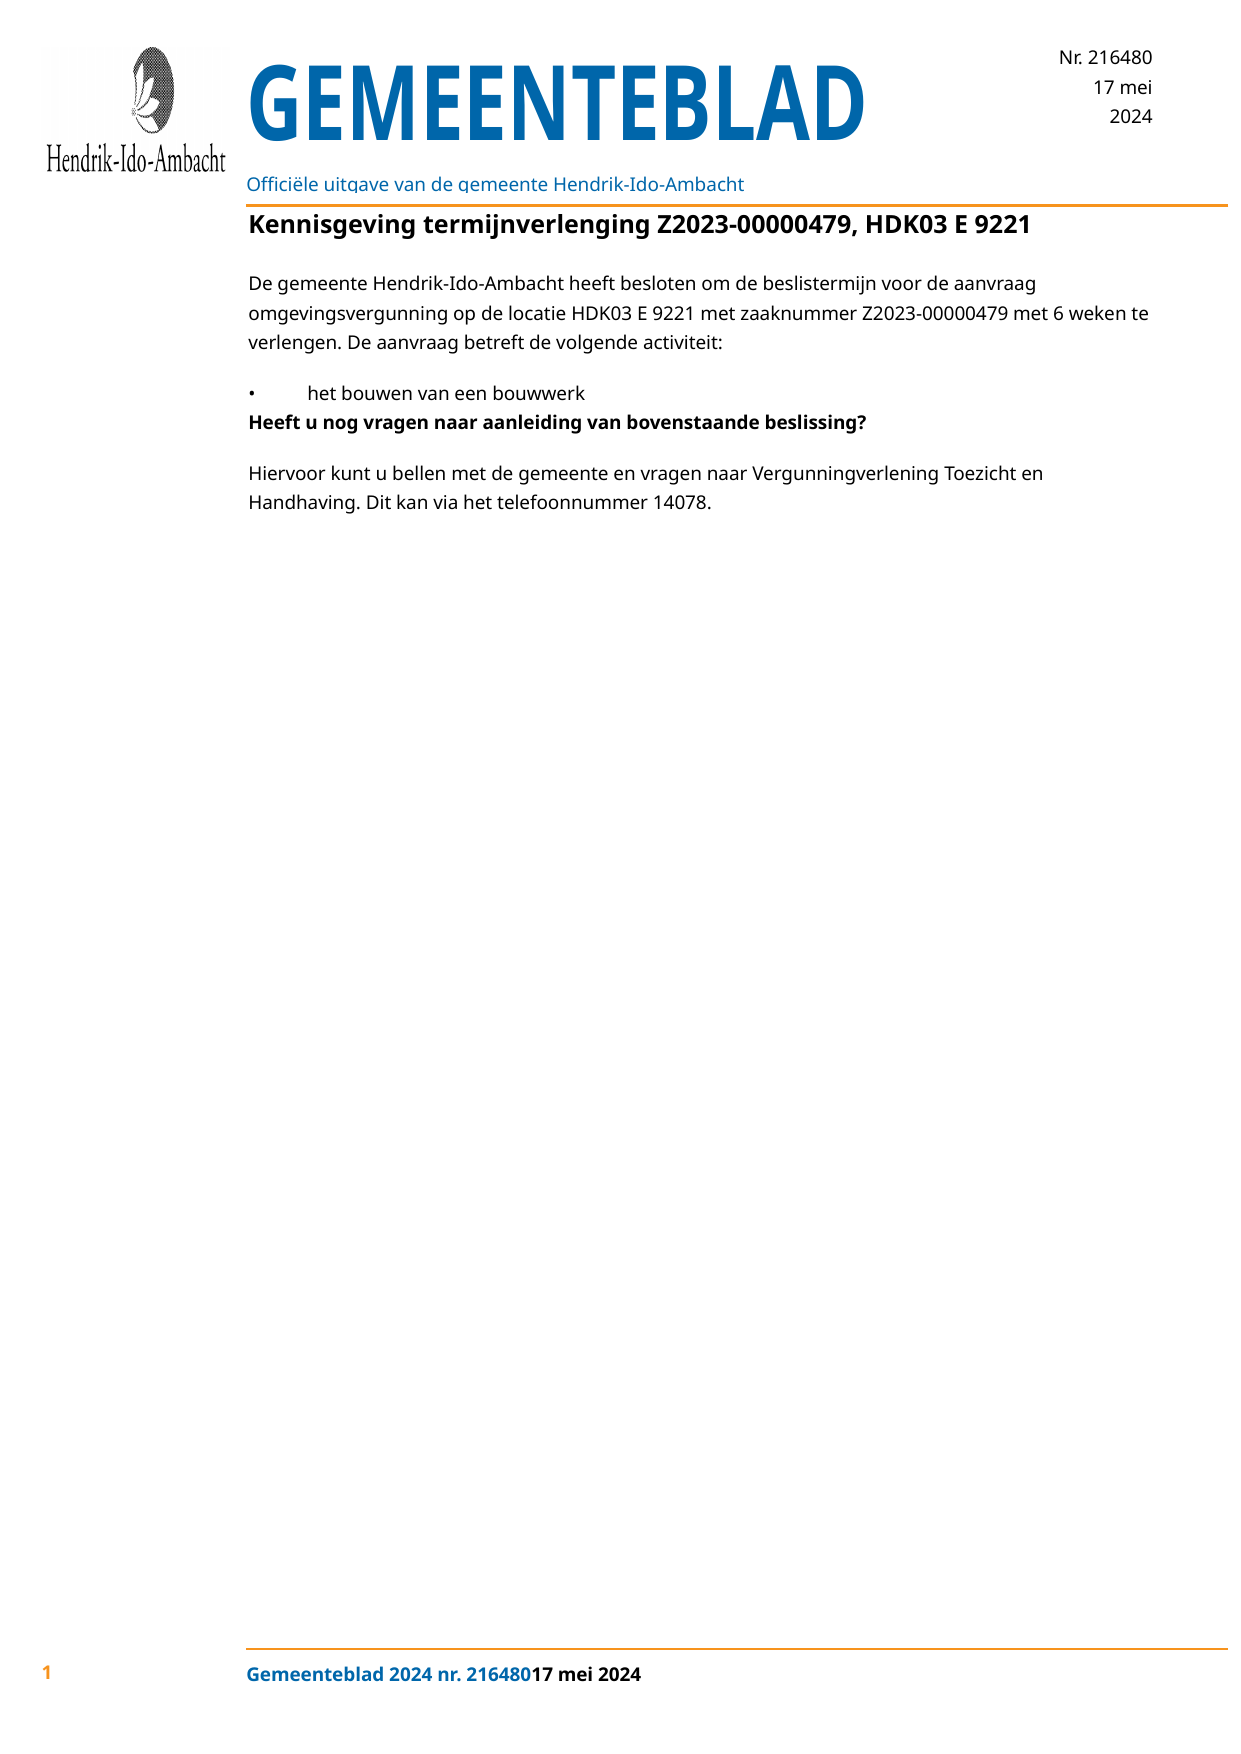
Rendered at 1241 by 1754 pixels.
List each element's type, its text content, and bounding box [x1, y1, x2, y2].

text De gemeente Hendrik-Ido-Ambacht heeft besloten om de beslistermijn voor de aanvraag omgevingsvergunning op de locatie HDK03 E 9221 met zaaknummer Z2023-00000479 met 6 weken te verlengen. De aanvraag betreft de volgende activiteit: [248, 270, 1152, 355]
text Kennisgeving termijnverlenging Z2023-00000479, HDK03 E 9221 [248, 207, 1152, 241]
text Hiervoor kunt u bellen met de gemeente en vragen naar Vergunningverlening Toezicht en Handhaving. Dit kan via het telefoonnummer 14078. [248, 460, 1152, 515]
picture [41, 47, 231, 172]
text Heeft u nog vragen naar aanleiding van bovenstaande beslissing? [248, 409, 1152, 435]
list het bouwen van een bouwwerk [248, 380, 1152, 406]
